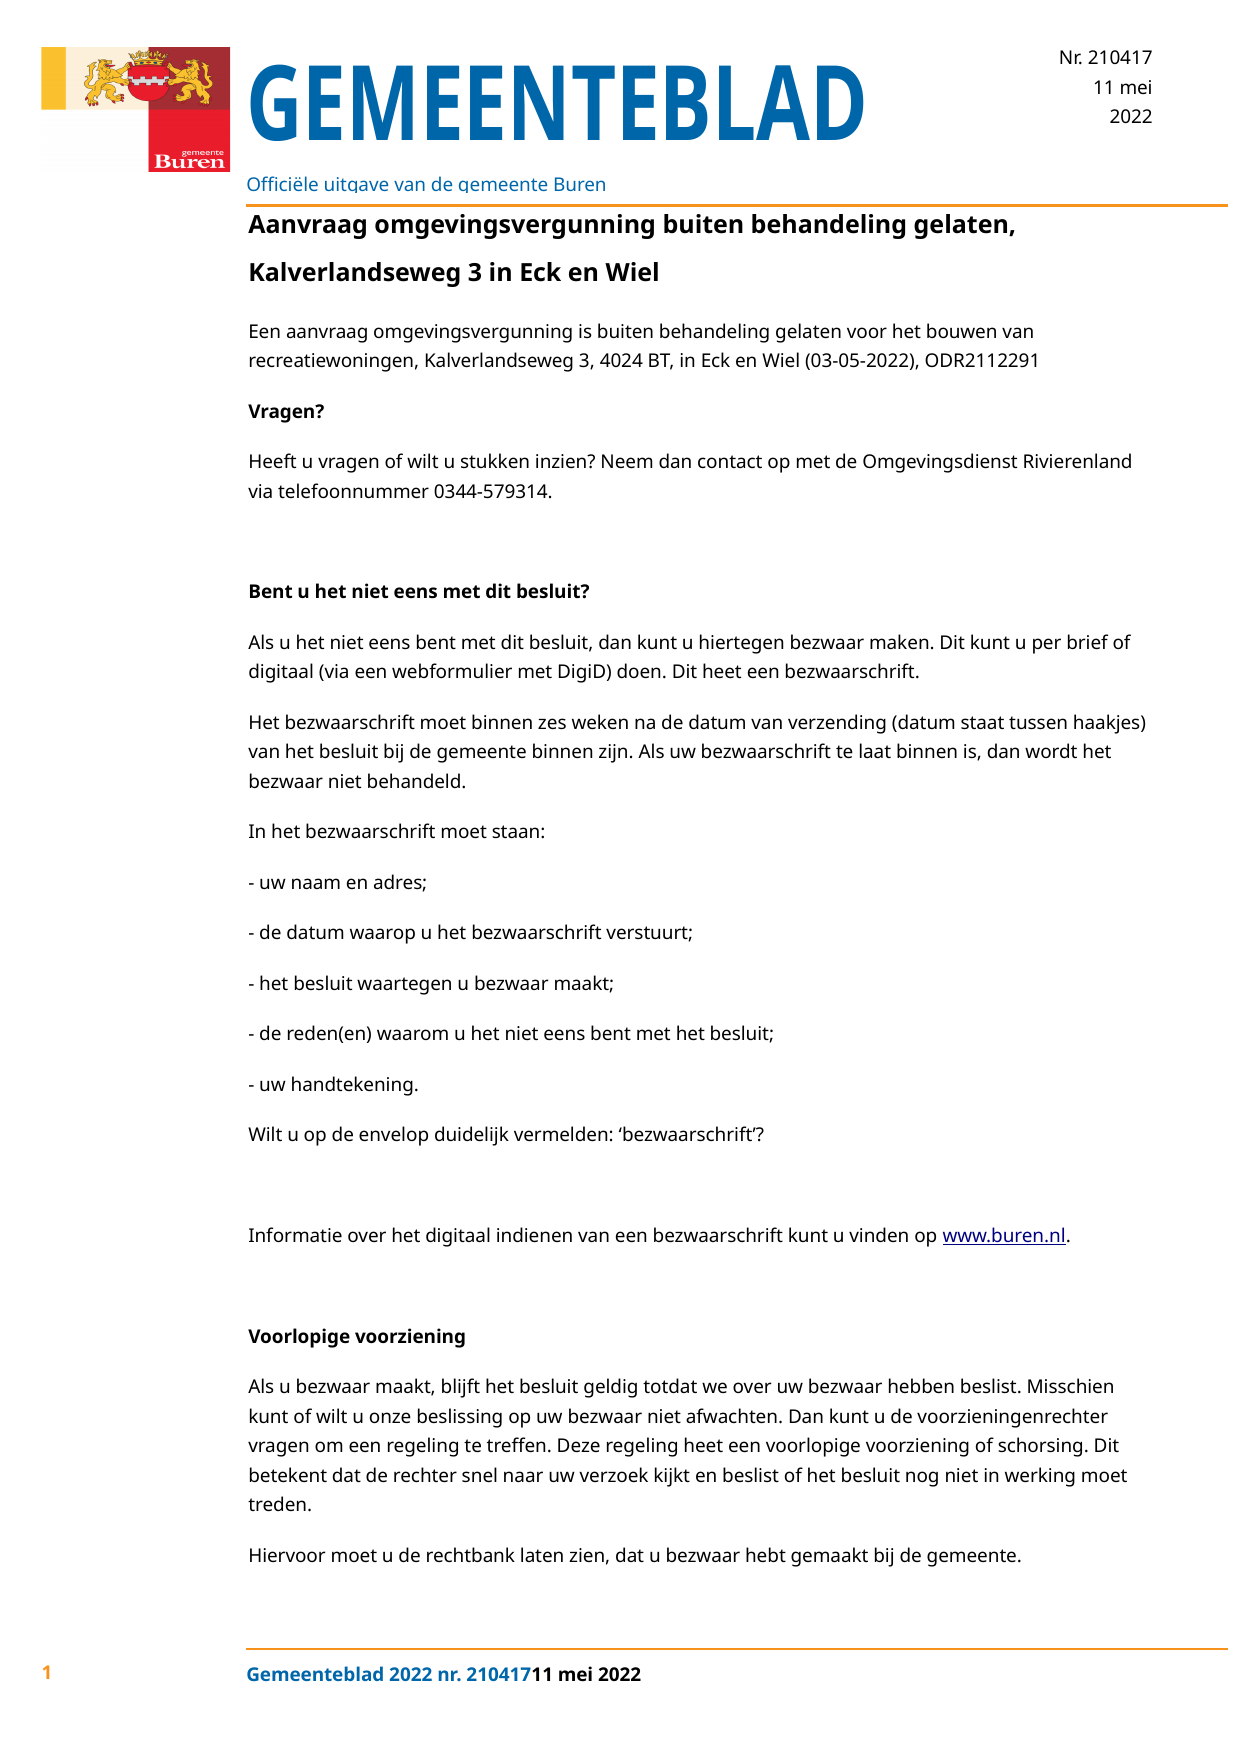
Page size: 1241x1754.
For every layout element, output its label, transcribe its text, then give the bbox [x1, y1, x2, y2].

text Wilt u op de envelop duidelijk vermelden: ‘bezwaarschrift’? [248, 1121, 1152, 1147]
text In het bezwaarschrift moet staan: [248, 819, 1152, 844]
text Informatie over het digitaal indienen van een bezwaarschrift kunt u vinden op www.buren.nl. [248, 1222, 1152, 1248]
text Als u het niet eens bent met dit besluit, dan kunt u hiertegen bezwaar maken. Dit kunt u per brief of digitaal (via een webformulier met DigiD) doen. Dit heet een bezwaarschrift. [248, 629, 1152, 684]
picture [41, 47, 231, 172]
text Het bezwaarschrift moet binnen zes weken na de datum van verzending (datum staat tussen haakjes) van het besluit bij de gemeente binnen zijn. Als uw bezwaarschrift te laat binnen is, dan wordt het bezwaar niet behandeld. [248, 709, 1152, 794]
text Als u bezwaar maakt, blijft het besluit geldig totdat we over uw bezwaar hebben beslist. Misschien kunt of wilt u onze beslissing op uw bezwaar niet afwachten. Dan kunt u de voorzieningenrechter vragen om een regeling te treffen. Deze regeling heet een voorlopige voorziening of schorsing. Dit betekent dat de rechter snel naar uw verzoek kijkt en beslist of het besluit nog niet in werking moet treden. [248, 1373, 1152, 1517]
text Een aanvraag omgevingsvergunning is buiten behandeling gelaten voor het bouwen van recreatiewoningen, Kalverlandseweg 3, 4024 BT, in Eck en Wiel (03-05-2022), ODR2112291 [248, 318, 1152, 373]
text Voorlopige voorziening [248, 1323, 1152, 1349]
text - de datum waarop u het bezwaarschrift verstuurt; [248, 919, 1152, 945]
text Vragen? [248, 398, 1152, 424]
text - het besluit waartegen u bezwaar maakt; [248, 970, 1152, 996]
text - uw handtekening. [248, 1071, 1152, 1097]
text Heeft u vragen of wilt u stukken inzien? Neem dan contact op met de Omgevingsdienst Rivierenland via telefoonnummer 0344-579314. [248, 448, 1152, 504]
text Aanvraag omgevingsvergunning buiten behandeling gelaten, Kalverlandseweg 3 in Eck en Wiel [248, 207, 1152, 288]
text Bent u het niet eens met dit besluit? [248, 579, 1152, 604]
text Hiervoor moet u de rechtbank laten zien, dat u bezwaar hebt gemaakt bij de gemeente. [248, 1542, 1152, 1568]
text - de reden(en) waarom u het niet eens bent met het besluit; [248, 1020, 1152, 1046]
text - uw naam en adres; [248, 869, 1152, 895]
